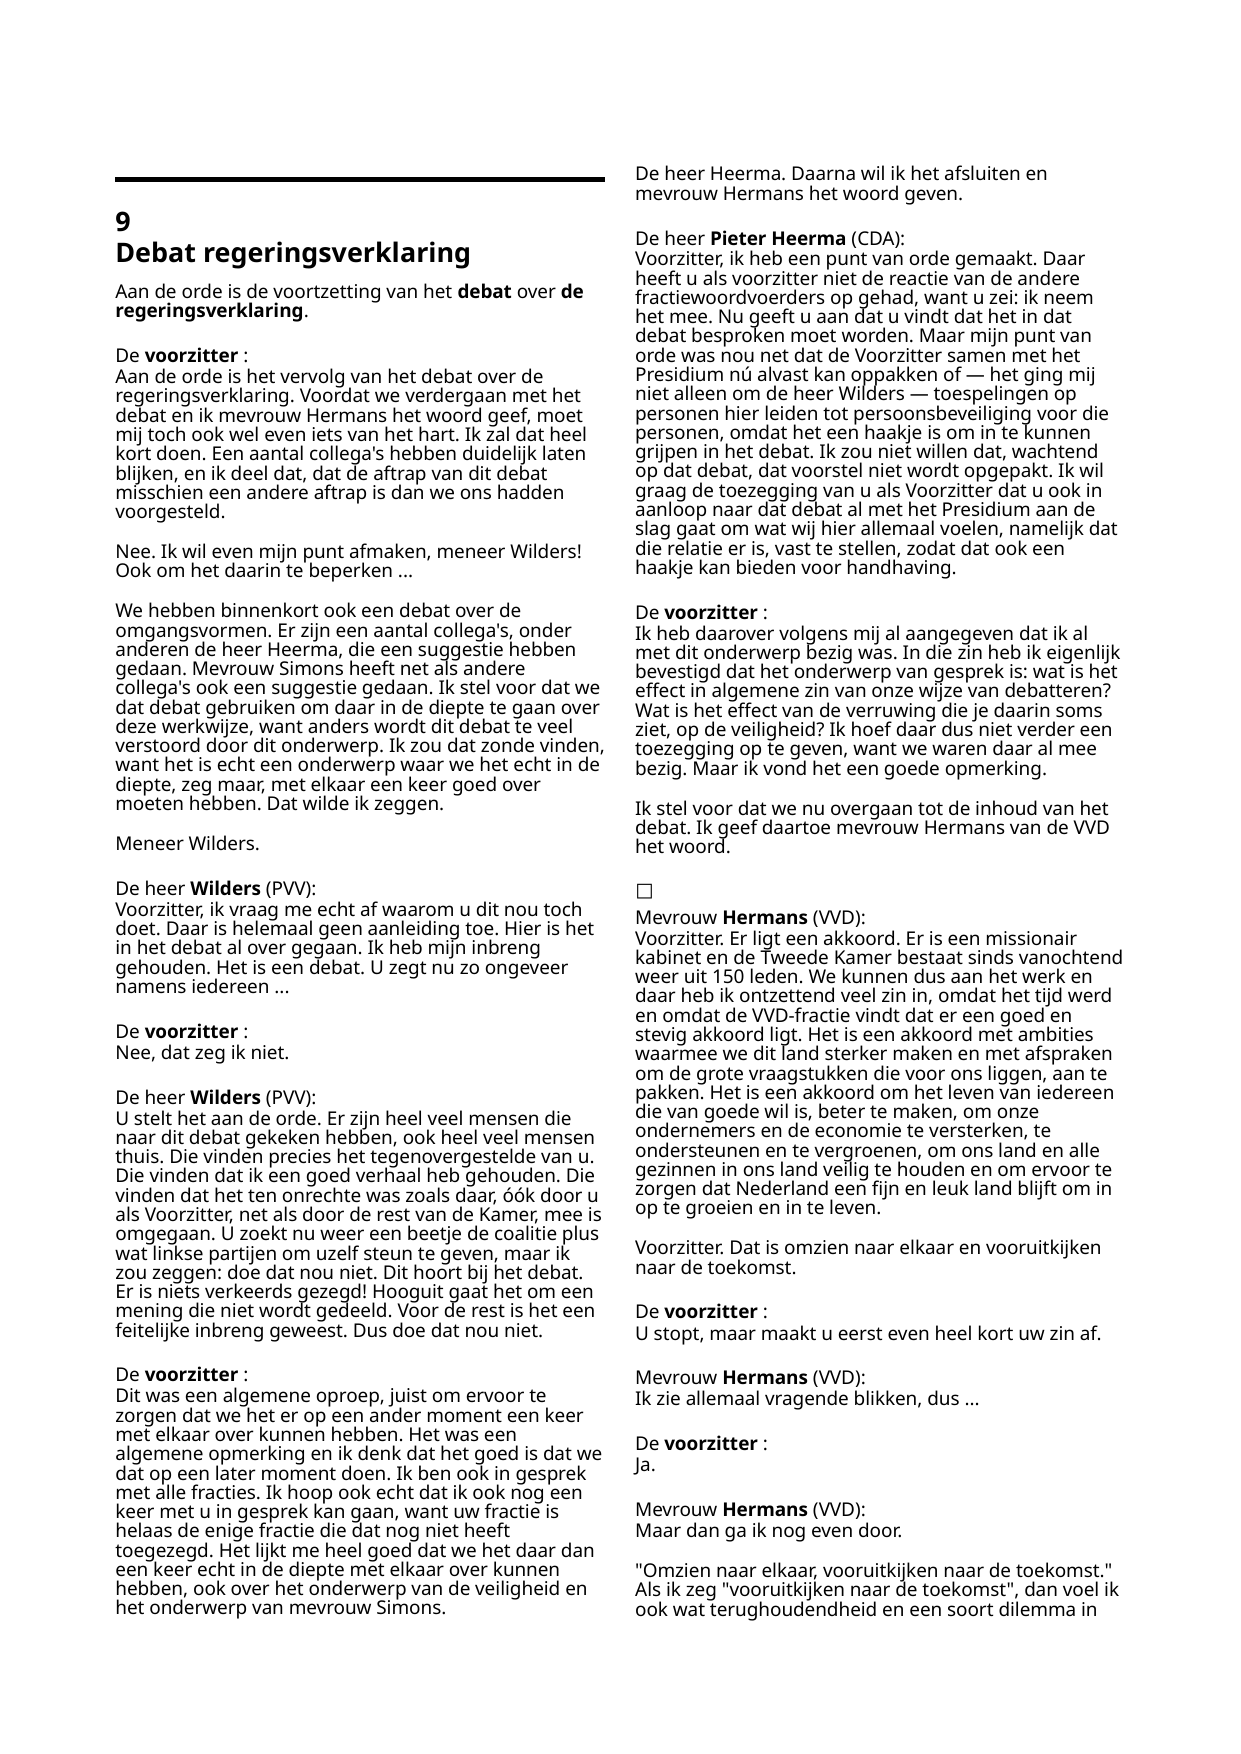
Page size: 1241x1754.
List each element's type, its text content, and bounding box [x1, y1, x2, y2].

text Maar dan ga ik nog even door. [635, 1522, 1125, 1541]
text U stopt, maar maakt u eerst even heel kort uw zin af. [635, 1324, 1125, 1344]
text Voorzitter. Dat is omzien naar elkaar en vooruitkijken naar de toekomst. [635, 1239, 1125, 1278]
text Mevrouw Hermans (VVD): [635, 1496, 1125, 1522]
text De heer Pieter Heerma (CDA): [635, 225, 1125, 250]
text De voorzitter : [635, 1430, 1125, 1456]
text Meneer Wilders. [115, 835, 605, 854]
text Voorzitter, ik vraag me echt af waarom u dit nou toch doet. Daar is helemaal geen aanleiding toe. Hier is het in het debat al over gegaan. Ik heb mijn inbreng gehouden. Het is een debat. U zegt nu zo ongeveer namens iedereen ... [115, 901, 605, 997]
text ⬜ [635, 878, 1125, 904]
text Nee, dat zeg ik niet. [115, 1044, 605, 1063]
text De heer Heerma. Daarna wil ik het afsluiten en mevrouw Hermans het woord geven. [635, 165, 1125, 204]
text De heer Wilders (PVV): [115, 1084, 605, 1109]
text Ja. [635, 1456, 1125, 1475]
text We hebben binnenkort ook een debat over de omgangsvormen. Er zijn een aantal collega's, onder anderen de heer Heerma, die een suggestie hebben gedaan. Mevrouw Simons heeft net als andere collega's ook een suggestie gedaan. Ik stel voor dat we dat debat gebruiken om daar in de diepte te gaan over deze werkwijze, want anders wordt dit debat te veel verstoord door dit onderwerp. Ik zou dat zonde vinden, want het is echt een onderwerp waar we het echt in de diepte, zeg maar, met elkaar een keer goed over moeten hebben. Dat wilde ik zeggen. [115, 602, 605, 814]
text De voorzitter : [635, 599, 1125, 624]
text U stelt het aan de orde. Er zijn heel veel mensen die naar dit debat gekeken hebben, ook heel veel mensen thuis. Die vinden precies het tegenovergestelde van u. Die vinden dat ik een goed verhaal heb gehouden. Die vinden dat het ten onrechte was zoals daar, óók door u als Voorzitter, net als door de rest van de Kamer, mee is omgegaan. U zoekt nu weer een beetje de coalitie plus wat linkse partijen om uzelf steun te geven, maar ik zou zeggen: doe dat nou niet. Dit hoort bij het debat. Er is niets verkeerds gezegd! Hooguit gaat het om een mening die niet wordt gedeeld. Voor de rest is het een feitelijke inbreng geweest. Dus doe dat nou niet. [115, 1109, 605, 1341]
text Aan de orde is de voortzetting van het debat over de regeringsverklaring. [115, 283, 605, 322]
text Ik heb daarover volgens mij al aangegeven dat ik al met dit onderwerp bezig was. In die zin heb ik eigenlijk bevestigd dat het onderwerp van gesprek is: wat is het effect in algemene zin van onze wijze van debatteren? Wat is het effect van de verruwing die je daarin soms ziet, op de veiligheid? Ik hoef daar dus niet verder een toezegging op te geven, want we waren daar al mee bezig. Maar ik vond het een goede opmerking. [635, 624, 1125, 779]
text De voorzitter : [115, 1362, 605, 1387]
text Mevrouw Hermans (VVD): [635, 904, 1125, 929]
text 9 [115, 203, 605, 239]
text De voorzitter : [115, 342, 605, 368]
text "Omzien naar elkaar, vooruitkijken naar de toekomst." Als ik zeg "vooruitkijken naar de toekomst", dan voel ik ook wat terughoudendheid en een soort dilemma in [635, 1562, 1125, 1620]
text Nee. Ik wil even mijn punt afmaken, meneer Wilders! Ook om het daarin te beperken ... [115, 543, 605, 582]
text Debat regeringsverklaring [115, 239, 605, 283]
text De heer Wilders (PVV): [115, 875, 605, 901]
text De voorzitter : [115, 1018, 605, 1044]
text De voorzitter : [635, 1299, 1125, 1324]
text Voorzitter, ik heb een punt van orde gemaakt. Daar heeft u als voorzitter niet de reactie van de andere fractiewoordvoerders op gehad, want u zei: ik neem het mee. Nu geeft u aan dat u vindt dat het in dat debat besproken moet worden. Maar mijn punt van orde was nou net dat de Voorzitter samen met het Presidium nú alvast kan oppakken of — het ging mij niet alleen om de heer Wilders — toespelingen op personen hier leiden tot persoonsbeveiliging voor die personen, omdat het een haakje is om in te kunnen grijpen in het debat. Ik zou niet willen dat, wachtend op dat debat, dat voorstel niet wordt opgepakt. Ik wil graag de toezegging van u als Voorzitter dat u ook in aanloop naar dat debat al met het Presidium aan de slag gaat om wat wij hier allemaal voelen, namelijk dat die relatie er is, vast te stellen, zodat dat ook een haakje kan bieden voor handhaving. [635, 250, 1125, 578]
text Aan de orde is het vervolg van het debat over de regeringsverklaring. Voordat we verdergaan met het debat en ik mevrouw Hermans het woord geef, moet mij toch ook wel even iets van het hart. Ik zal dat heel kort doen. Een aantal collega's hebben duidelijk laten blijken, en ik deel dat, dat de aftrap van dit debat misschien een andere aftrap is dan we ons hadden voorgesteld. [115, 368, 605, 522]
text Dit was een algemene oproep, juist om ervoor te zorgen dat we het er op een ander moment een keer met elkaar over kunnen hebben. Het was een algemene opmerking en ik denk dat het goed is dat we dat op een later moment doen. Ik ben ook in gesprek met alle fracties. Ik hoop ook echt dat ik ook nog een keer met u in gesprek kan gaan, want uw fractie is helaas de enige fractie die dat nog niet heeft toegezegd. Het lijkt me heel goed dat we het daar dan een keer echt in de diepte met elkaar over kunnen hebben, ook over het onderwerp van de veiligheid en het onderwerp van mevrouw Simons. [115, 1387, 605, 1619]
text Ik stel voor dat we nu overgaan tot de inhoud van het debat. Ik geef daartoe mevrouw Hermans van de VVD het woord. [635, 799, 1125, 857]
text Ik zie allemaal vragende blikken, dus ... [635, 1390, 1125, 1409]
text Mevrouw Hermans (VVD): [635, 1364, 1125, 1390]
text Voorzitter. Er ligt een akkoord. Er is een missionair kabinet en de Tweede Kamer bestaat sinds vanochtend weer uit 150 leden. We kunnen dus aan het werk en daar heb ik ontzettend veel zin in, omdat het tijd werd en omdat de VVD-fractie vindt dat er een goed en stevig akkoord ligt. Het is een akkoord met ambities waarmee we dit land sterker maken en met afspraken om de grote vraagstukken die voor ons liggen, aan te pakken. Het is een akkoord om het leven van iedereen die van goede wil is, beter te maken, om onze ondernemers en de economie te versterken, te ondersteunen en te vergroenen, om ons land en alle gezinnen in ons land veilig te houden en om ervoor te zorgen dat Nederland een fijn en leuk land blijft om in op te groeien en in te leven. [635, 929, 1125, 1219]
